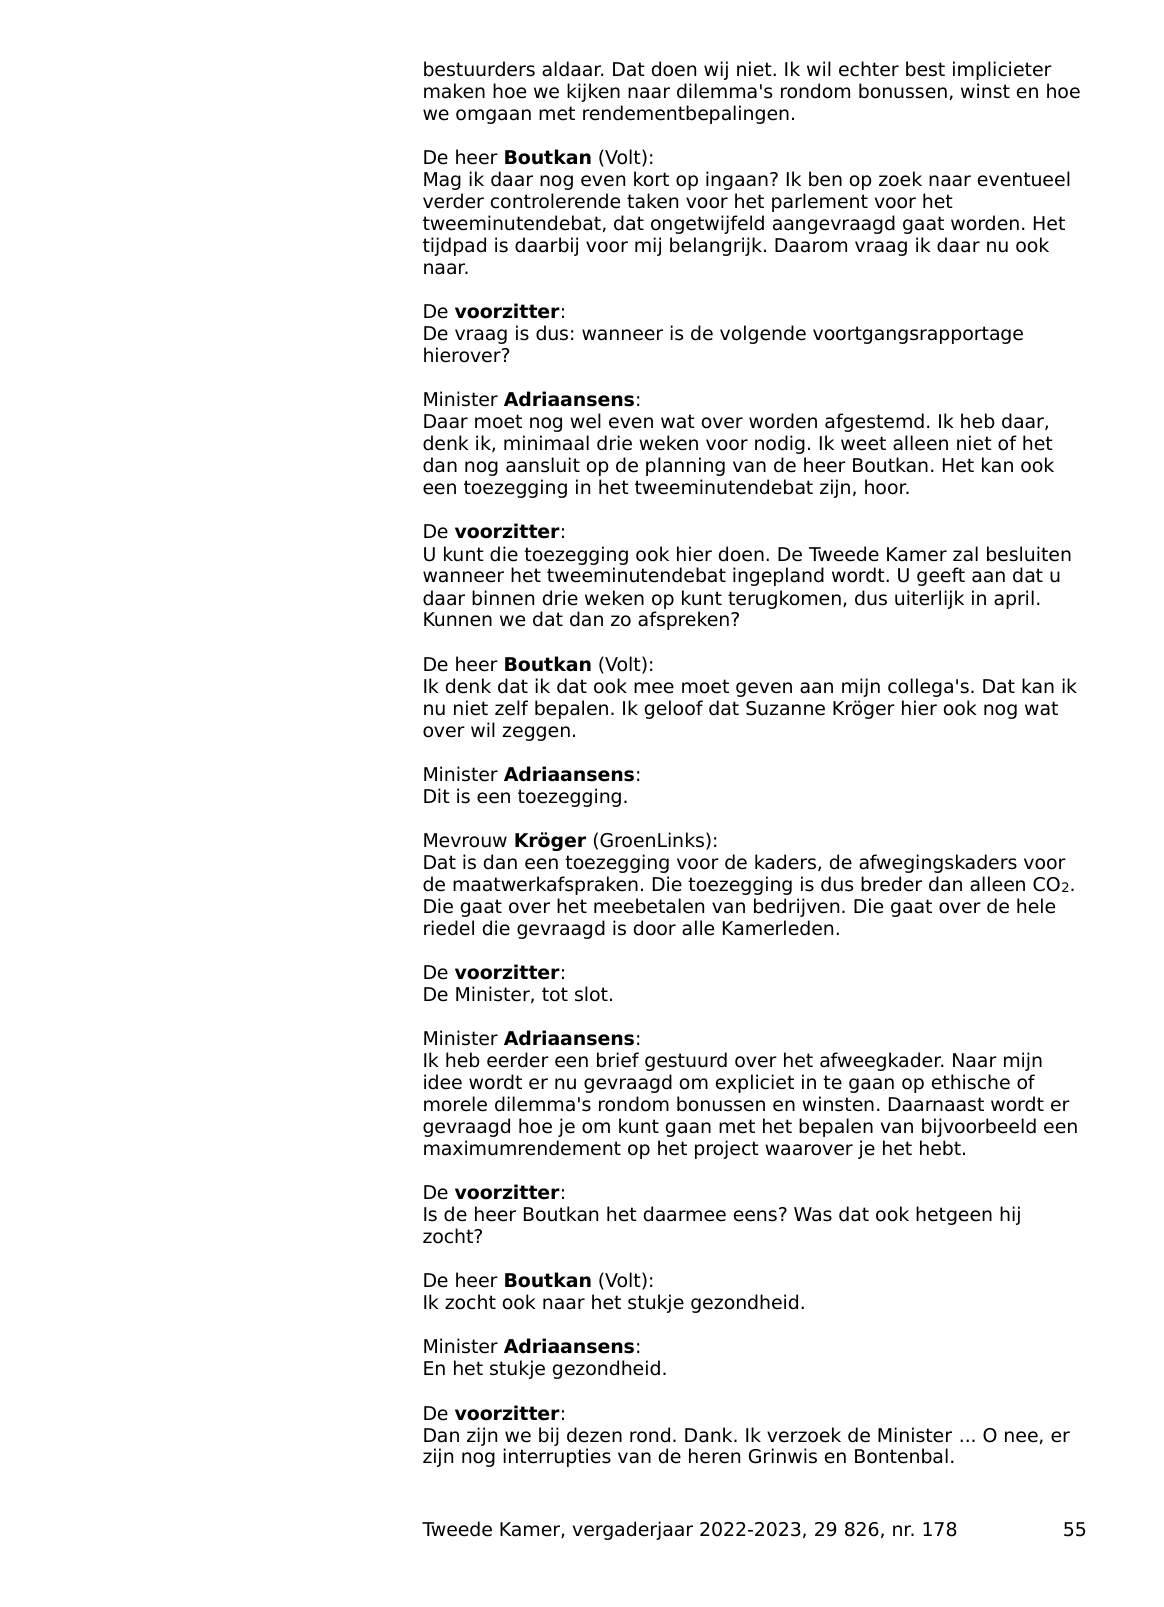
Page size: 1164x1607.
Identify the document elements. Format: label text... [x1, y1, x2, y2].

text Dan zijn we bij dezen rond. Dank. Ik verzoek de Minister ... O nee, er zijn nog interrupties van de heren Grinwis en Bontenbal. [422, 1424, 1087, 1468]
text En het stukje gezondheid. [422, 1358, 1087, 1380]
text Minister Adriaansens: [422, 764, 1087, 786]
text Minister Adriaansens: [422, 1336, 1087, 1358]
text De voorzitter: [422, 1182, 1087, 1204]
text Is de heer Boutkan het daarmee eens? Was dat ook hetgeen hij zocht? [422, 1204, 1087, 1248]
text bestuurders aldaar. Dat doen wij niet. Ik wil echter best implicieter maken hoe we kijken naar dilemma's rondom bonussen, winst en hoe we omgaan met rendementbepalingen. [422, 59, 1087, 125]
text Daar moet nog wel even wat over worden afgestemd. Ik heb daar, denk ik, minimaal drie weken voor nodig. Ik weet alleen niet of het dan nog aansluit op de planning van de heer Boutkan. Het kan ook een toezegging in het tweeminutendebat zijn, hoor. [422, 411, 1087, 499]
text De voorzitter: [422, 521, 1087, 543]
text Dit is een toezegging. [422, 786, 1087, 808]
text De voorzitter: [422, 301, 1087, 323]
text De Minister, tot slot. [422, 984, 1087, 1006]
text Ik denk dat ik dat ook mee moet geven aan mijn collega's. Dat kan ik nu niet zelf bepalen. Ik geloof dat Suzanne Kröger hier ook nog wat over wil zeggen. [422, 676, 1087, 741]
text De heer Boutkan (Volt): [422, 653, 1087, 676]
text De heer Boutkan (Volt): [422, 1270, 1087, 1292]
text Ik heb eerder een brief gestuurd over het afweegkader. Naar mijn idee wordt er nu gevraagd om expliciet in te gaan op ethische of morele dilemma's rondom bonussen en winsten. Daarnaast wordt er gevraagd hoe je om kunt gaan met het bepalen van bijvoorbeeld een maximumrendement op het project waarover je het hebt. [422, 1050, 1087, 1160]
text U kunt die toezegging ook hier doen. De Tweede Kamer zal besluiten wanneer het tweeminutendebat ingepland wordt. U geeft aan dat u daar binnen drie weken op kunt terugkomen, dus uiterlijk in april. Kunnen we dat dan zo afspreken? [422, 543, 1087, 631]
text Mag ik daar nog even kort op ingaan? Ik ben op zoek naar eventueel verder controlerende taken voor het parlement voor het tweeminutendebat, dat ongetwijfeld aangevraagd gaat worden. Het tijdpad is daarbij voor mij belangrijk. Daarom vraag ik daar nu ook naar. [422, 169, 1087, 279]
text De voorzitter: [422, 962, 1087, 984]
text De voorzitter: [422, 1402, 1087, 1424]
text Mevrouw Kröger (GroenLinks): [422, 830, 1087, 852]
text De vraag is dus: wanneer is de volgende voortgangsrapportage hierover? [422, 323, 1087, 367]
text Ik zocht ook naar het stukje gezondheid. [422, 1292, 1087, 1314]
text Dat is dan een toezegging voor de kaders, de afwegingskaders voor de maatwerkafspraken. Die toezegging is dus breder dan alleen CO2. Die gaat over het meebetalen van bedrijven. Die gaat over de hele riedel die gevraagd is door alle Kamerleden. [422, 852, 1087, 940]
text Minister Adriaansens: [422, 389, 1087, 411]
text Minister Adriaansens: [422, 1028, 1087, 1050]
text De heer Boutkan (Volt): [422, 147, 1087, 169]
